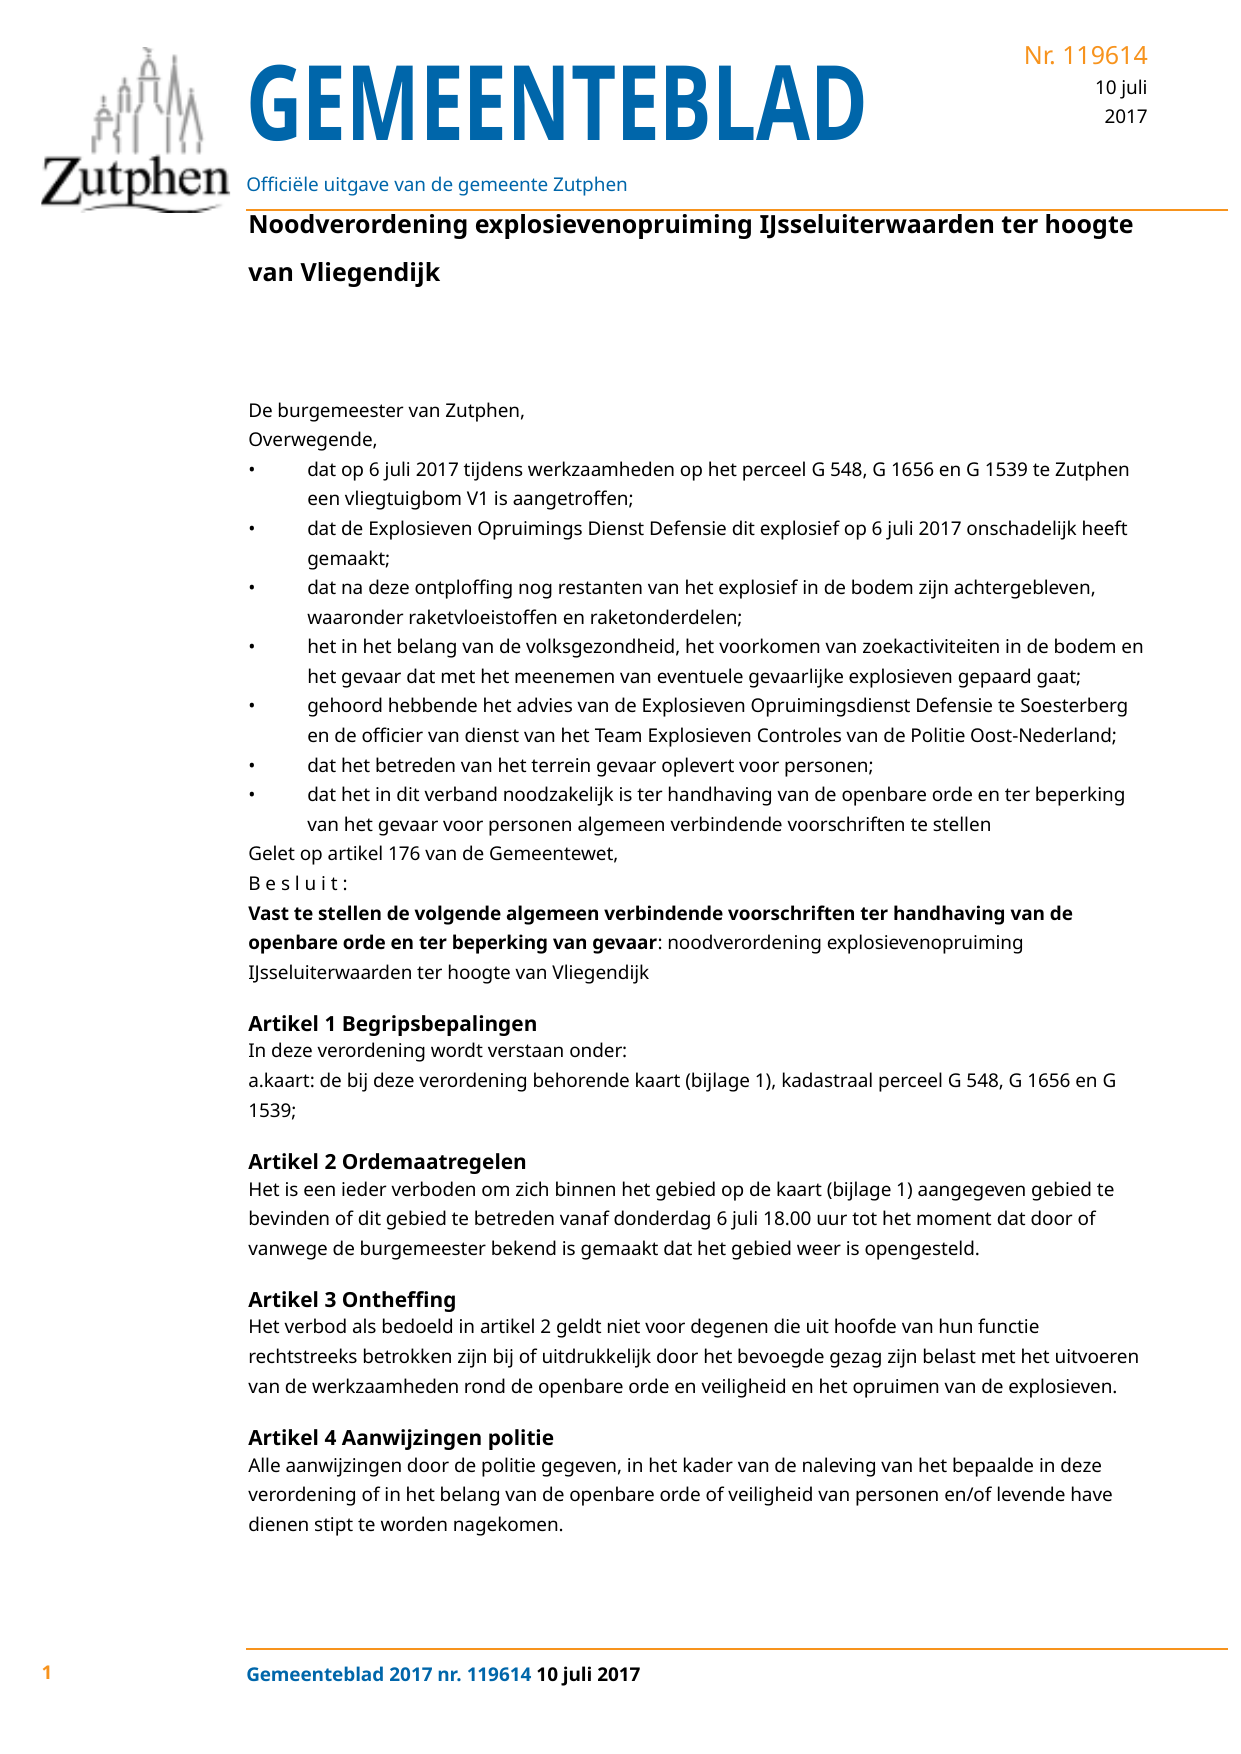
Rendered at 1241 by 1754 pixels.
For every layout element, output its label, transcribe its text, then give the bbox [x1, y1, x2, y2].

text Overwegende, [248, 426, 1152, 452]
text B e s l u i t : [248, 870, 1152, 896]
text In deze verordening wordt verstaan onder: [248, 1038, 1152, 1063]
text Alle aanwijzingen door de politie gegeven, in het kader van de naleving van het bepaalde in deze verordening of in het belang van de openbare orde of veiligheid van personen en/of levende have dienen stipt te worden nagekomen. [248, 1452, 1152, 1537]
text Artikel 2 Ordemaatregelen [248, 1147, 1152, 1176]
text Noodverordening explosievenopruiming IJsseluiterwaarden ter hoogte van Vliegendijk [248, 211, 1152, 288]
list het in het belang van de volksgezondheid, het voorkomen van zoekactiviteiten in de bodem en het gevaar dat met het meenemen van eventuele gevaarlijke explosieven gepaard gaat; [248, 633, 1152, 689]
text Vast te stellen de volgende algemeen verbindende voorschriften ter handhaving van de openbare orde en ter beperking van gevaar: noodverordening explosievenopruiming IJsseluiterwaarden ter hoogte van Vliegendijk [248, 900, 1152, 984]
text Gelet op artikel 176 van de Gemeentewet, [248, 841, 1152, 866]
text Artikel 1 Begripsbepalingen [248, 1009, 1152, 1038]
list dat na deze ontploffing nog restanten van het explosief in de bodem zijn achtergebleven, waaronder raketvloeistoffen en raketonderdelen; [248, 574, 1152, 629]
list gehoord hebbende het advies van de Explosieven Opruimingsdienst Defensie te Soesterberg en de officier van dienst van het Team Explosieven Controles van de Politie Oost-Nederland; [248, 693, 1152, 748]
list dat het in dit verband noodzakelijk is ter handhaving van de openbare orde en ter beperking van het gevaar voor personen algemeen verbindende voorschriften te stellen [248, 781, 1152, 837]
text Artikel 4 Aanwijzingen politie [248, 1423, 1152, 1452]
list dat op 6 juli 2017 tijdens werkzaamheden op het perceel G 548, G 1656 en G 1539 te Zutphen een vliegtuigbom V1 is aangetroffen; [248, 456, 1152, 511]
text Artikel 3 Ontheffing [248, 1285, 1152, 1314]
list dat de Explosieven Opruimings Dienst Defensie dit explosief op 6 juli 2017 onschadelijk heeft gemaakt; [248, 515, 1152, 570]
text Het verbod als bedoeld in artikel 2 geldt niet voor degenen die uit hoofde van hun functie rechtstreeks betrokken zijn bij of uitdrukkelijk door het bevoegde gezag zijn belast met het uitvoeren van de werkzaamheden rond de openbare orde en veiligheid en het opruimen van de explosieven. [248, 1314, 1152, 1399]
text Het is een ieder verboden om zich binnen het gebied op de kaart (bijlage 1) aangegeven gebied te bevinden of dit gebied te betreden vanaf donderdag 6 juli 18.00 uur tot het moment dat door of vanwege de burgemeester bekend is gemaakt dat het gebied weer is opengesteld. [248, 1176, 1152, 1261]
picture [41, 47, 231, 213]
list dat het betreden van het terrein gevaar oplevert voor personen; [248, 752, 1152, 777]
text De burgemeester van Zutphen, [248, 397, 1152, 422]
text a.kaart: de bij deze verordening behorende kaart (bijlage 1), kadastraal perceel G 548, G 1656 en G 1539; [248, 1067, 1152, 1123]
